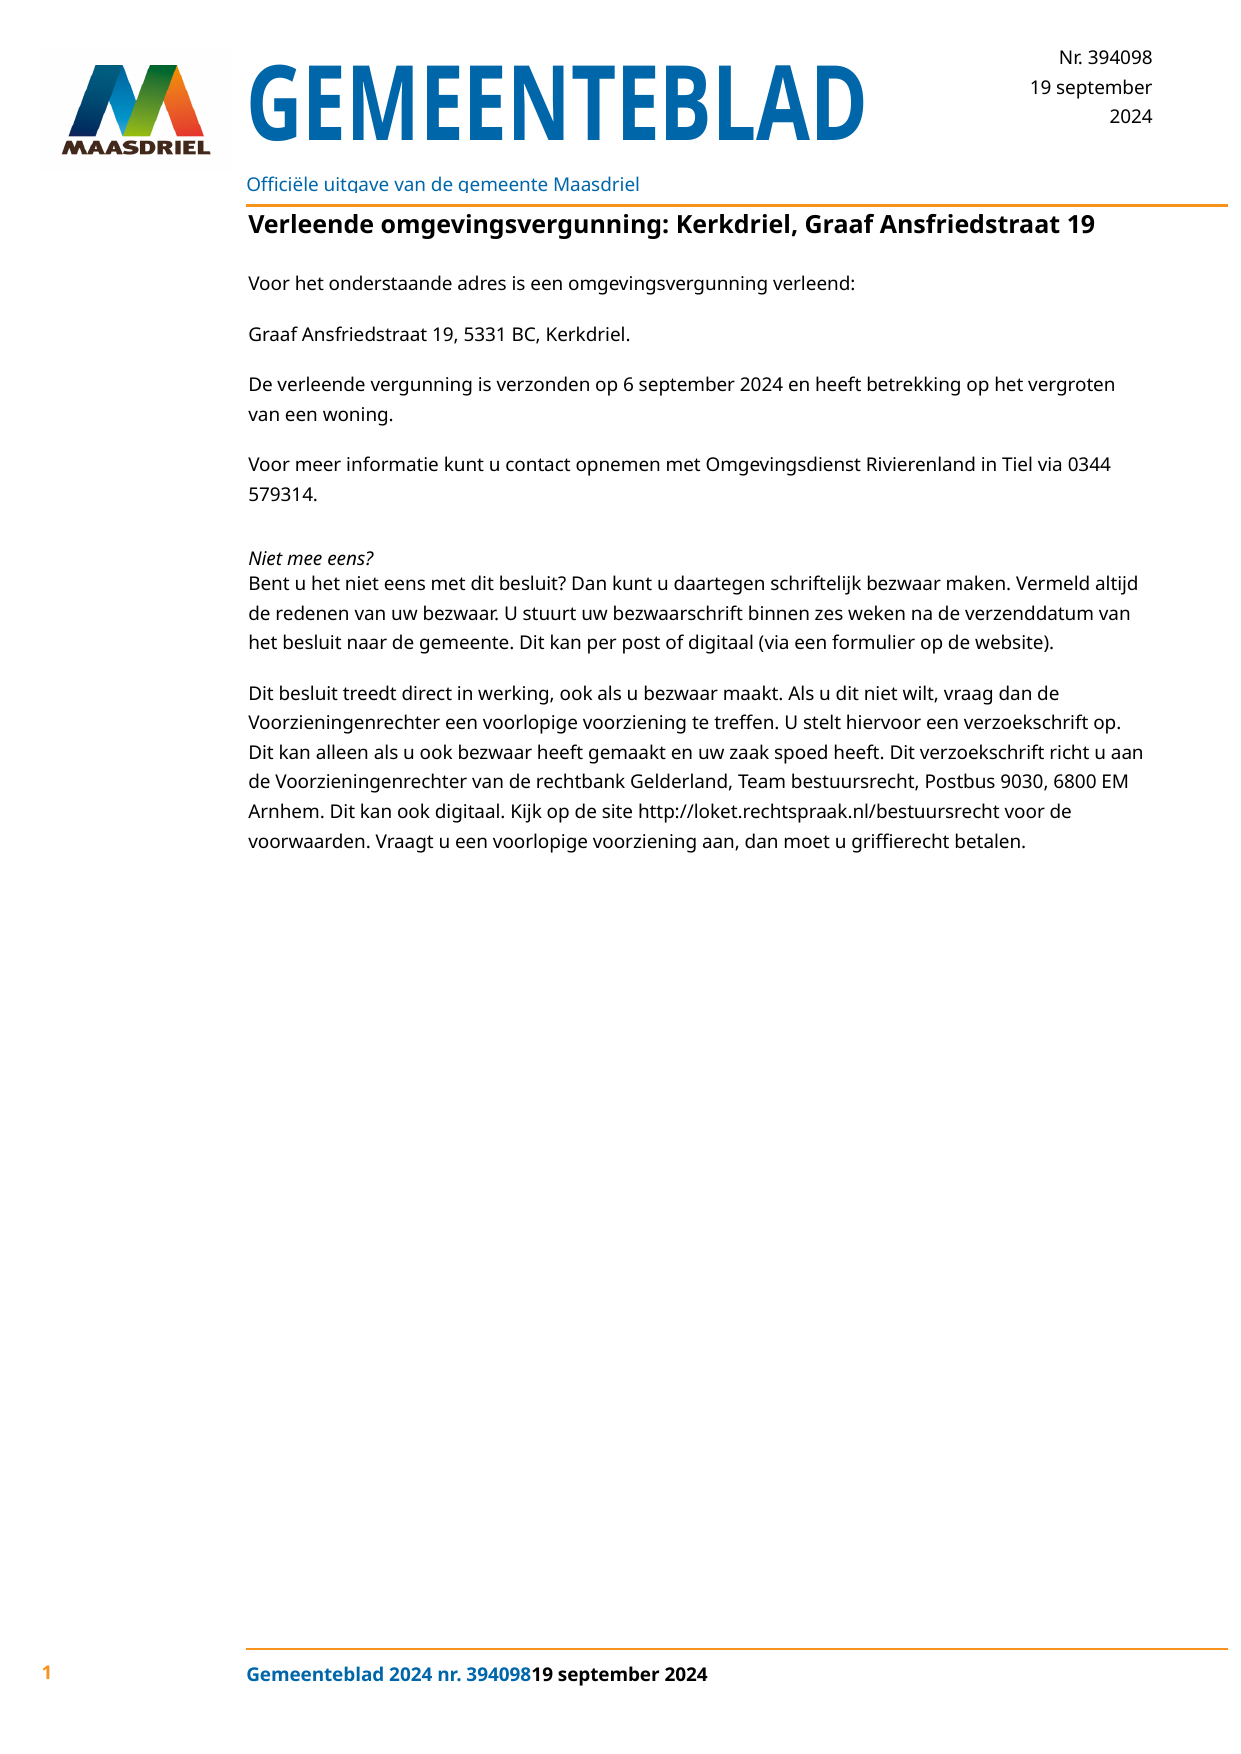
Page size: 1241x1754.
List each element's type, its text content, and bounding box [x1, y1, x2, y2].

text Dit besluit treedt direct in werking, ook als u bezwaar maakt. Als u dit niet wilt, vraag dan de Voorzieningenrechter een voorlopige voorziening te treffen. U stelt hiervoor een verzoekschrift op. Dit kan alleen als u ook bezwaar heeft gemaakt en uw zaak spoed heeft. Dit verzoekschrift richt u aan de Voorzieningenrechter van de rechtbank Gelderland, Team bestuursrecht, Postbus 9030, 6800 EM Arnhem. Dit kan ook digitaal. Kijk op de site http://loket.rechtspraak.nl/bestuursrecht voor de voorwaarden. Vraagt u een voorlopige voorziening aan, dan moet u griffierecht betalen. [248, 680, 1152, 854]
text Bent u het niet eens met dit besluit? Dan kunt u daartegen schriftelijk bezwaar maken. Vermeld altijd de redenen van uw bezwaar. U stuurt uw bezwaarschrift binnen zes weken na de verzenddatum van het besluit naar de gemeente. Dit kan per post of digitaal (via een formulier op de website). [248, 570, 1152, 655]
text Voor meer informatie kunt u contact opnemen met Omgevingsdienst Rivierenland in Tiel via 0344 579314. [248, 451, 1152, 506]
picture [41, 47, 231, 172]
text Voor het onderstaande adres is een omgevingsvergunning verleend: [248, 270, 1152, 296]
text Verleende omgevingsvergunning: Kerkdriel, Graaf Ansfriedstraat 19 [248, 207, 1152, 241]
text De verleende vergunning is verzonden op 6 september 2024 en heeft betrekking op het vergroten van een woning. [248, 371, 1152, 426]
text Graaf Ansfriedstraat 19, 5331 BC, Kerkdriel. [248, 321, 1152, 346]
text Niet mee eens? [248, 545, 1152, 570]
